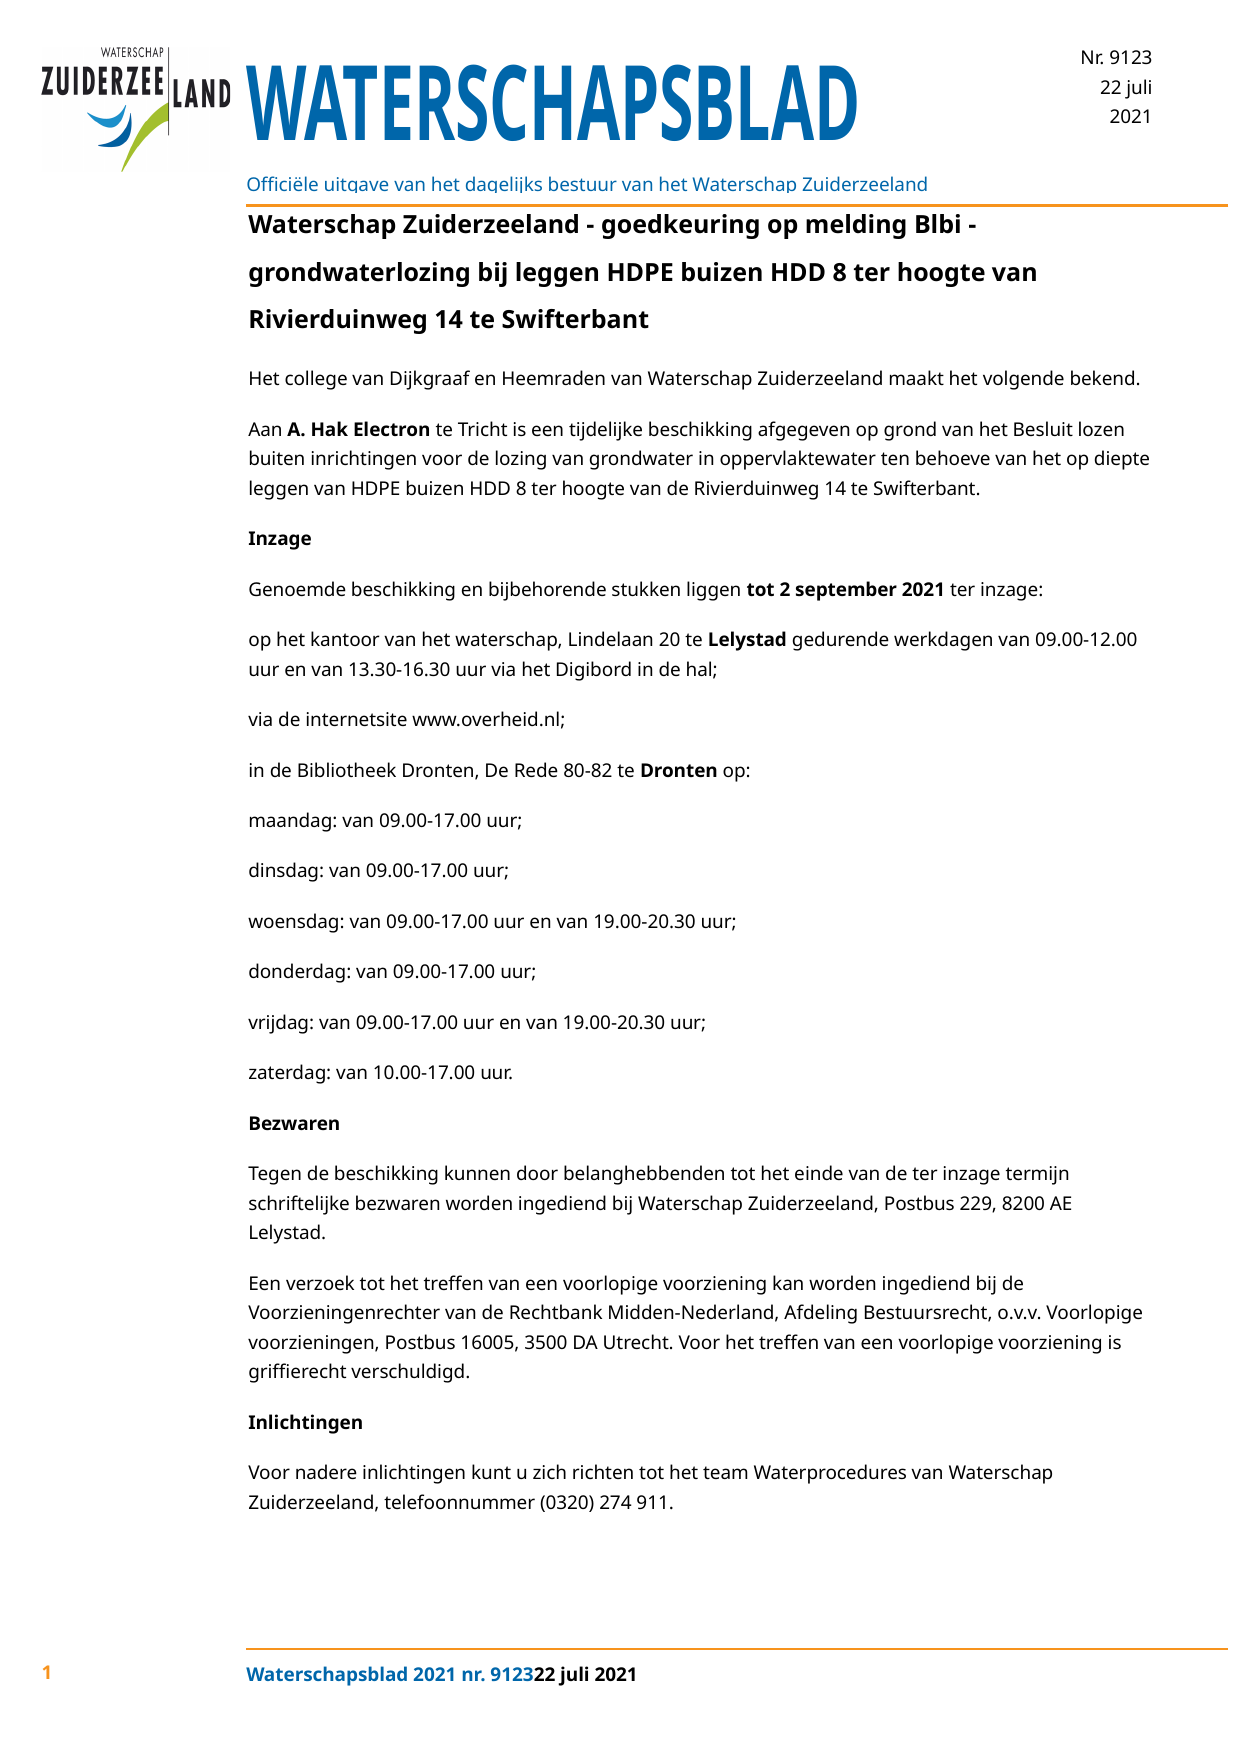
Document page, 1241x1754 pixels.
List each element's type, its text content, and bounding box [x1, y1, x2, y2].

text Voor nadere inlichtingen kunt u zich richten tot het team Waterprocedures van Waterschap Zuiderzeeland, telefoonnummer (0320) 274 911. [248, 1459, 1152, 1514]
text vrijdag: van 09.00-17.00 uur en van 19.00-20.30 uur; [248, 1009, 1152, 1034]
text Waterschap Zuiderzeeland - goedkeuring op melding Blbi - grondwaterlozing bij leggen HDPE buizen HDD 8 ter hoogte van Rivierduinweg 14 te Swifterbant [248, 207, 1152, 336]
text zaterdag: van 10.00-17.00 uur. [248, 1059, 1152, 1085]
text via de internetsite www.overheid.nl; [248, 706, 1152, 732]
text Genoemde beschikking en bijbehorende stukken liggen tot 2 september 2021 ter inzage: [248, 576, 1152, 602]
text Een verzoek tot het treffen van een voorlopige voorziening kan worden ingediend bij de Voorzieningenrechter van de Rechtbank Midden-Nederland, Afdeling Bestuursrecht, o.v.v. Voorlopige voorzieningen, Postbus 16005, 3500 DA Utrecht. Voor het treffen van een voorlopige voorziening is griffierecht verschuldigd. [248, 1270, 1152, 1384]
picture [41, 47, 231, 172]
text Tegen de beschikking kunnen door belanghebbenden tot het einde van de ter inzage termijn schriftelijke bezwaren worden ingediend bij Waterschap Zuiderzeeland, Postbus 229, 8200 AE Lelystad. [248, 1160, 1152, 1245]
text in de Bibliotheek Dronten, De Rede 80-82 te Dronten op: [248, 757, 1152, 782]
text op het kantoor van het waterschap, Lindelaan 20 te Lelystad gedurende werkdagen van 09.00-12.00 uur en van 13.30-16.30 uur via het Digibord in de hal; [248, 626, 1152, 682]
text dinsdag: van 09.00-17.00 uur; [248, 858, 1152, 883]
text Bezwaren [248, 1110, 1152, 1135]
text woensdag: van 09.00-17.00 uur en van 19.00-20.30 uur; [248, 908, 1152, 934]
text Aan A. Hak Electron te Tricht is een tijdelijke beschikking afgegeven op grond van het Besluit lozen buiten inrichtingen voor de lozing van grondwater in oppervlakte­water ten behoeve van het op diepte leggen van HDPE buizen HDD 8 ter hoogte van de Rivierduinweg 14 te Swifterbant. [248, 416, 1152, 501]
text Het college van Dijkgraaf en Heemraden van Waterschap Zuiderzeeland maakt het volgende bekend. [248, 366, 1152, 391]
text Inlichtingen [248, 1409, 1152, 1434]
text donderdag: van 09.00-17.00 uur; [248, 958, 1152, 984]
text maandag: van 09.00-17.00 uur; [248, 807, 1152, 833]
text Inzage [248, 526, 1152, 551]
